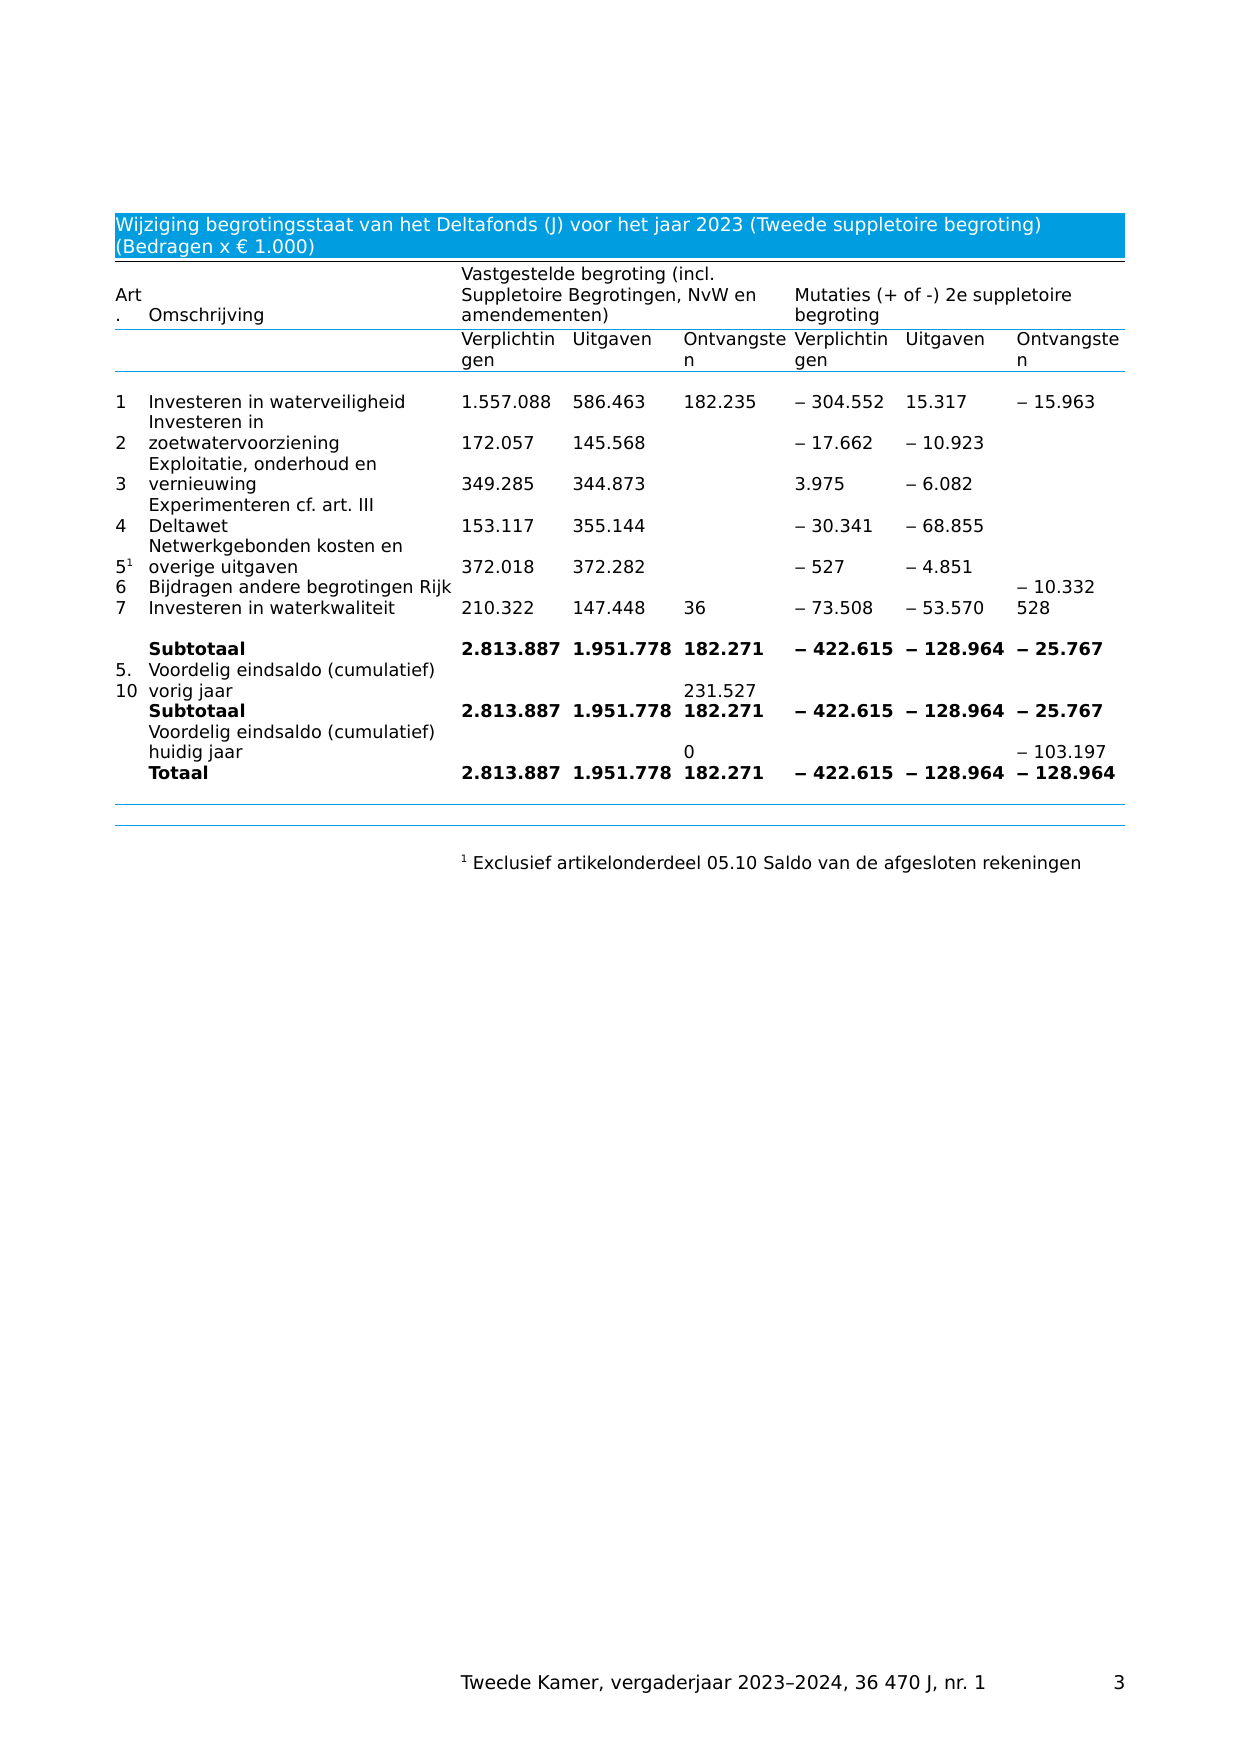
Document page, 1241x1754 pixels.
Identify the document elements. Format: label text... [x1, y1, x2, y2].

table_cell [903, 805, 1013, 825]
table_cell [569, 722, 680, 763]
table_cell ‒ 128.964 [903, 639, 1013, 660]
table_cell [791, 578, 902, 598]
table_cell [569, 784, 680, 804]
table_cell [458, 805, 569, 825]
table_cell 528 [1014, 598, 1125, 619]
table_cell [569, 372, 680, 392]
table_cell 2 [115, 413, 145, 454]
table_cell 51 [115, 536, 145, 577]
table_cell 5.10 [115, 660, 145, 701]
table_cell 1.951.778 [569, 639, 680, 660]
table_cell [1014, 495, 1125, 536]
table_cell 2.813.887 [458, 763, 569, 784]
table_cell [903, 619, 1013, 639]
table_cell 6 [115, 578, 145, 598]
table_cell [1014, 413, 1125, 454]
table_cell Mutaties (+ of -) 2e suppletoire begroting [791, 262, 1125, 329]
table_cell [680, 536, 791, 577]
table_cell [791, 805, 902, 825]
table_cell 372.018 [458, 536, 569, 577]
table_cell 586.463 [569, 392, 680, 412]
table_cell Verplichtingen [458, 330, 569, 371]
table_cell [145, 330, 458, 371]
table_cell ‒ 25.767 [1014, 701, 1125, 722]
table_cell 153.117 [458, 495, 569, 536]
table_cell [903, 784, 1013, 804]
table_cell ‒ 15.963 [1014, 392, 1125, 412]
table_cell Totaal [145, 763, 458, 784]
table_cell [1014, 784, 1125, 804]
table_cell Investeren in waterveiligheid [145, 392, 458, 412]
table_cell [680, 495, 791, 536]
table_cell Voordelig eindsaldo (cumulatief) huidig jaar [145, 722, 458, 763]
table_cell 2.813.887 [458, 639, 569, 660]
table_cell Ontvangsten [680, 330, 791, 371]
table_cell Omschrijving [145, 262, 458, 329]
table_cell 147.448 [569, 598, 680, 619]
table_cell ‒ 4.851 [903, 536, 1013, 577]
table_cell [458, 619, 569, 639]
table_cell Uitgaven [569, 330, 680, 371]
table_cell ‒ 128.964 [903, 701, 1013, 722]
table_cell ‒ 422.615 [791, 639, 902, 660]
table_cell [1014, 619, 1125, 639]
table_cell ‒ 68.855 [903, 495, 1013, 536]
table_cell [115, 619, 145, 639]
table_cell [115, 722, 145, 763]
table_cell [115, 805, 145, 825]
table_cell [458, 578, 569, 598]
table_cell Investeren in zoetwatervoorziening [145, 413, 458, 454]
table_cell ‒ 10.332 [1014, 578, 1125, 598]
table_cell ‒ 10.923 [903, 413, 1013, 454]
table_cell ‒ 30.341 [791, 495, 902, 536]
table_cell [1014, 372, 1125, 392]
table_cell ‒ 128.964 [1014, 763, 1125, 784]
table_cell Voordelig eindsaldo (cumulatief) vorig jaar [145, 660, 458, 701]
table_cell 172.057 [458, 413, 569, 454]
table_cell [569, 660, 680, 701]
table_cell [1014, 660, 1125, 701]
table_cell ‒ 25.767 [1014, 639, 1125, 660]
table_cell ‒ 53.570 [903, 598, 1013, 619]
table_cell 372.282 [569, 536, 680, 577]
table_cell 210.322 [458, 598, 569, 619]
table_cell [115, 701, 145, 722]
table_cell 0 [680, 722, 791, 763]
table_cell Exploitatie, onderhoud en vernieuwing [145, 454, 458, 495]
table_cell 182.271 [680, 763, 791, 784]
table_cell [569, 619, 680, 639]
table_cell [458, 660, 569, 701]
table_cell Uitgaven [903, 330, 1013, 371]
table_cell ‒ 527 [791, 536, 902, 577]
table_cell 3 [115, 454, 145, 495]
table_cell [145, 784, 458, 804]
table_cell [115, 330, 145, 371]
table_cell [791, 372, 902, 392]
table_cell ‒ 422.615 [791, 701, 902, 722]
table_cell [680, 372, 791, 392]
table_cell 145.568 [569, 413, 680, 454]
table_cell [680, 578, 791, 598]
table_cell [680, 784, 791, 804]
table_cell [903, 372, 1013, 392]
table_cell 3.975 [791, 454, 902, 495]
table_cell [1014, 805, 1125, 825]
table_cell 182.271 [680, 639, 791, 660]
table_cell [569, 578, 680, 598]
text 1 Exclusief artikelonderdeel 05.10 Saldo van de afgesloten rekeningen [461, 851, 1125, 874]
table_cell [458, 372, 569, 392]
table_cell [791, 660, 902, 701]
table_cell [791, 784, 902, 804]
table_cell 1.557.088 [458, 392, 569, 412]
table_cell Bijdragen andere begrotingen Rijk [145, 578, 458, 598]
table_cell [680, 619, 791, 639]
table_cell [680, 454, 791, 495]
table_cell Investeren in waterkwaliteit [145, 598, 458, 619]
table_cell [115, 372, 145, 392]
table_cell [791, 722, 902, 763]
table_cell [903, 722, 1013, 763]
table_cell [791, 619, 902, 639]
table_cell ‒ 422.615 [791, 763, 902, 784]
table_cell ‒ 6.082 [903, 454, 1013, 495]
table_cell [1014, 536, 1125, 577]
table_cell Netwerkgebonden kosten en overige uitgaven [145, 536, 458, 577]
table_cell 15.317 [903, 392, 1013, 412]
table_cell 2.813.887 [458, 701, 569, 722]
table_cell Subtotaal [145, 639, 458, 660]
table_cell [569, 805, 680, 825]
table_cell [145, 372, 458, 392]
table_cell [115, 784, 145, 804]
table_cell [145, 805, 458, 825]
table_cell 1.951.778 [569, 763, 680, 784]
table_cell [680, 805, 791, 825]
table_cell Vastgestelde begroting (incl. Suppletoire Begrotingen, NvW en amendementen) [458, 262, 791, 329]
table_cell 182.271 [680, 701, 791, 722]
table_cell ‒ 128.964 [903, 763, 1013, 784]
table_cell Subtotaal [145, 701, 458, 722]
table_cell Art. [115, 262, 145, 329]
table_cell 355.144 [569, 495, 680, 536]
table_cell 344.873 [569, 454, 680, 495]
table_cell ‒ 103.197 [1014, 722, 1125, 763]
table_cell [458, 722, 569, 763]
table_cell [1014, 454, 1125, 495]
table_cell [115, 639, 145, 660]
table_cell ‒ 304.552 [791, 392, 902, 412]
table_cell ‒ 17.662 [791, 413, 902, 454]
table_cell 1.951.778 [569, 701, 680, 722]
table_cell [115, 763, 145, 784]
table_cell 182.235 [680, 392, 791, 412]
table_cell 349.285 [458, 454, 569, 495]
table_cell 231.527 [680, 660, 791, 701]
table_cell 1 [115, 392, 145, 412]
table_cell ‒ 73.508 [791, 598, 902, 619]
table_cell Ontvangsten [1014, 330, 1125, 371]
table_cell 4 [115, 495, 145, 536]
table_cell [458, 784, 569, 804]
table_cell 7 [115, 598, 145, 619]
table_cell [903, 660, 1013, 701]
table_cell 36 [680, 598, 791, 619]
table_cell Experimenteren cf. art. III Deltawet [145, 495, 458, 536]
table_cell [903, 578, 1013, 598]
table_cell Verplichtingen [791, 330, 902, 371]
table_cell [680, 413, 791, 454]
table_cell [145, 619, 458, 639]
